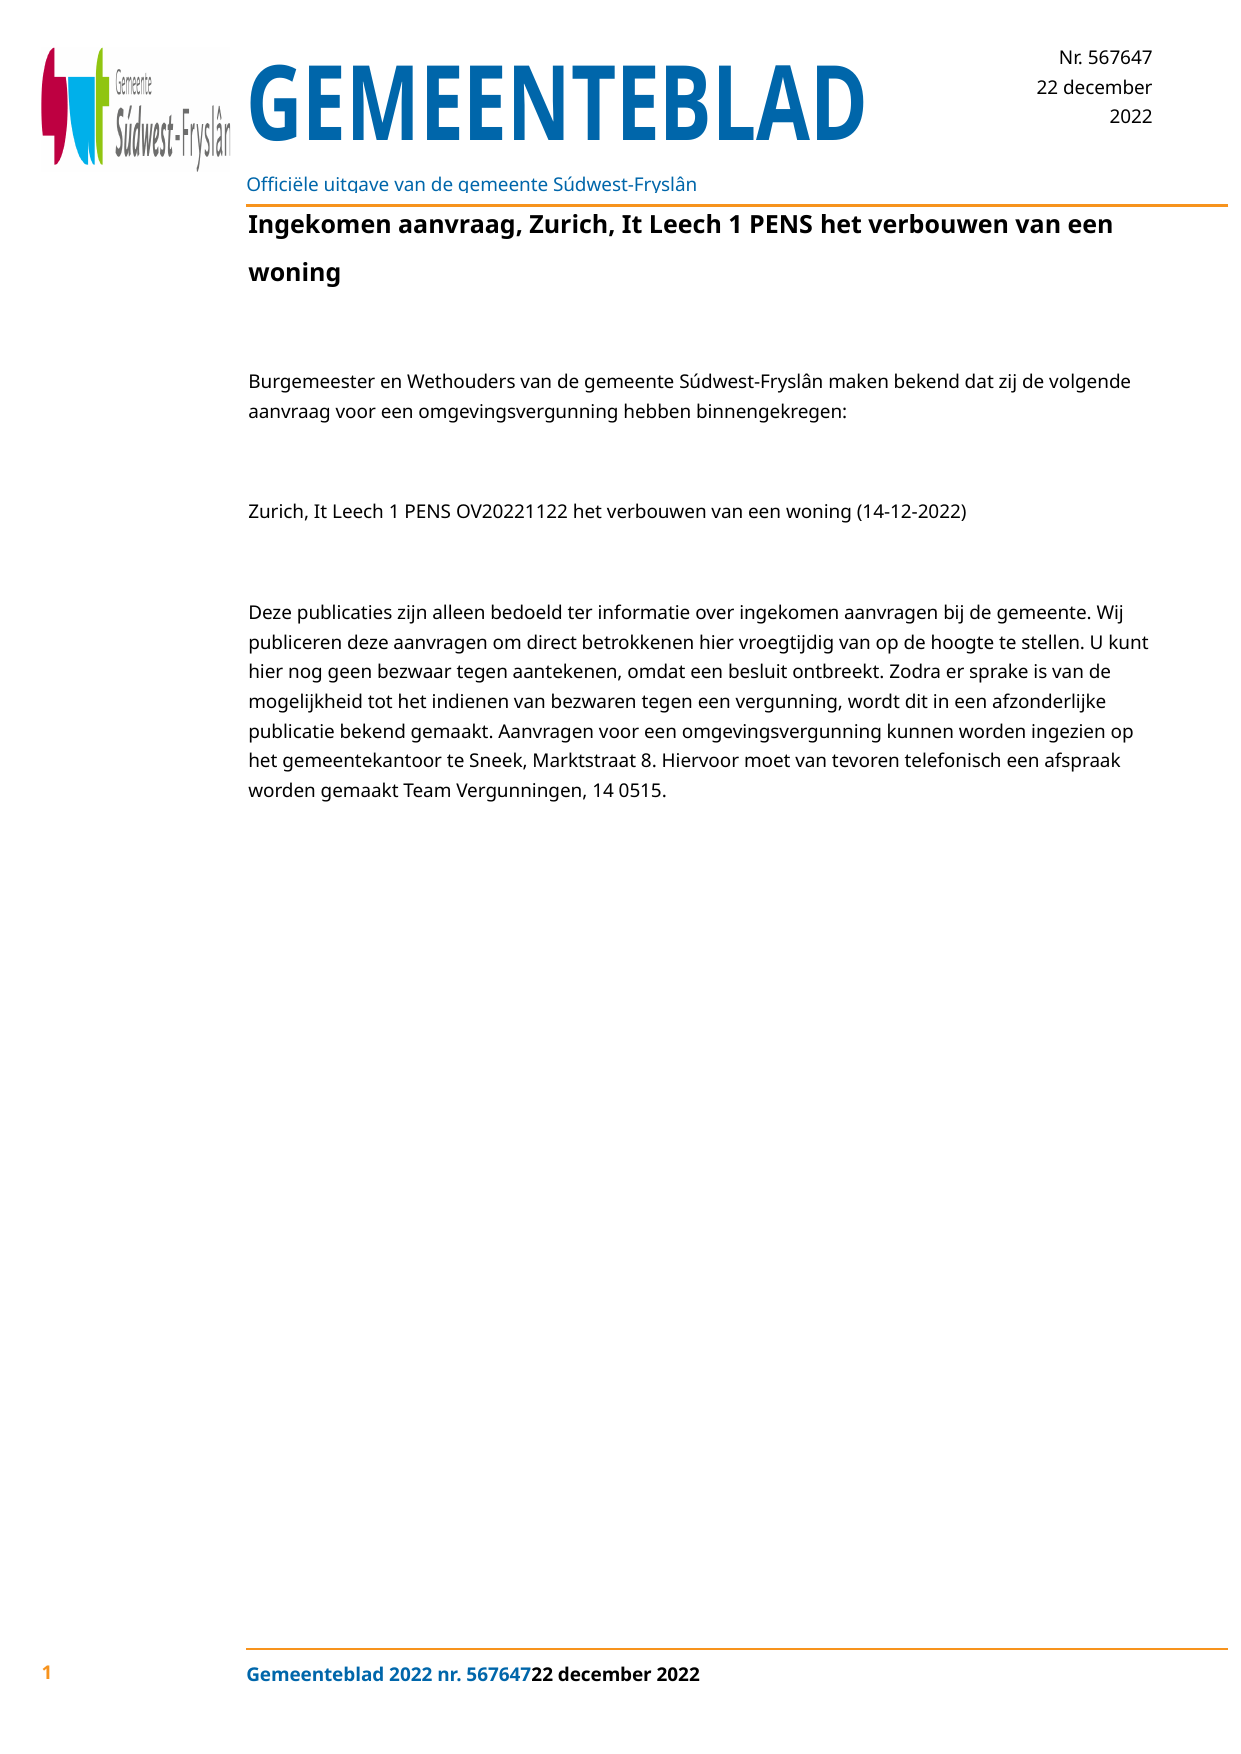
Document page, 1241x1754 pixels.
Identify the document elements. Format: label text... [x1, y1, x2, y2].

text Zurich, It Leech 1 PENS OV20221122 het verbouwen van een woning (14-12-2022) [248, 499, 1152, 524]
text Ingekomen aanvraag, Zurich, It Leech 1 PENS het verbouwen van een woning [248, 207, 1152, 288]
picture [41, 47, 231, 172]
text Deze publicaties zijn alleen bedoeld ter informatie over ingekomen aanvragen bij de gemeente. Wij publiceren deze aanvragen om direct betrokkenen hier vroegtijdig van op de hoogte te stellen. U kunt hier nog geen bezwaar tegen aantekenen, omdat een besluit ontbreekt. Zodra er sprake is van de mogelijkheid tot het indienen van bezwaren tegen een vergunning, wordt dit in een afzonderlijke publicatie bekend gemaakt. Aanvragen voor een omgevingsvergunning kunnen worden ingezien op het gemeentekantoor te Sneek, Marktstraat 8. Hiervoor moet van tevoren telefonisch een afspraak worden gemaakt Team Vergunningen, 14 0515. [248, 599, 1152, 803]
text Burgemeester en Wethouders van de gemeente Súdwest-Fryslân maken bekend dat zij de volgende aanvraag voor een omgevingsvergunning hebben binnengekregen: [248, 368, 1152, 424]
